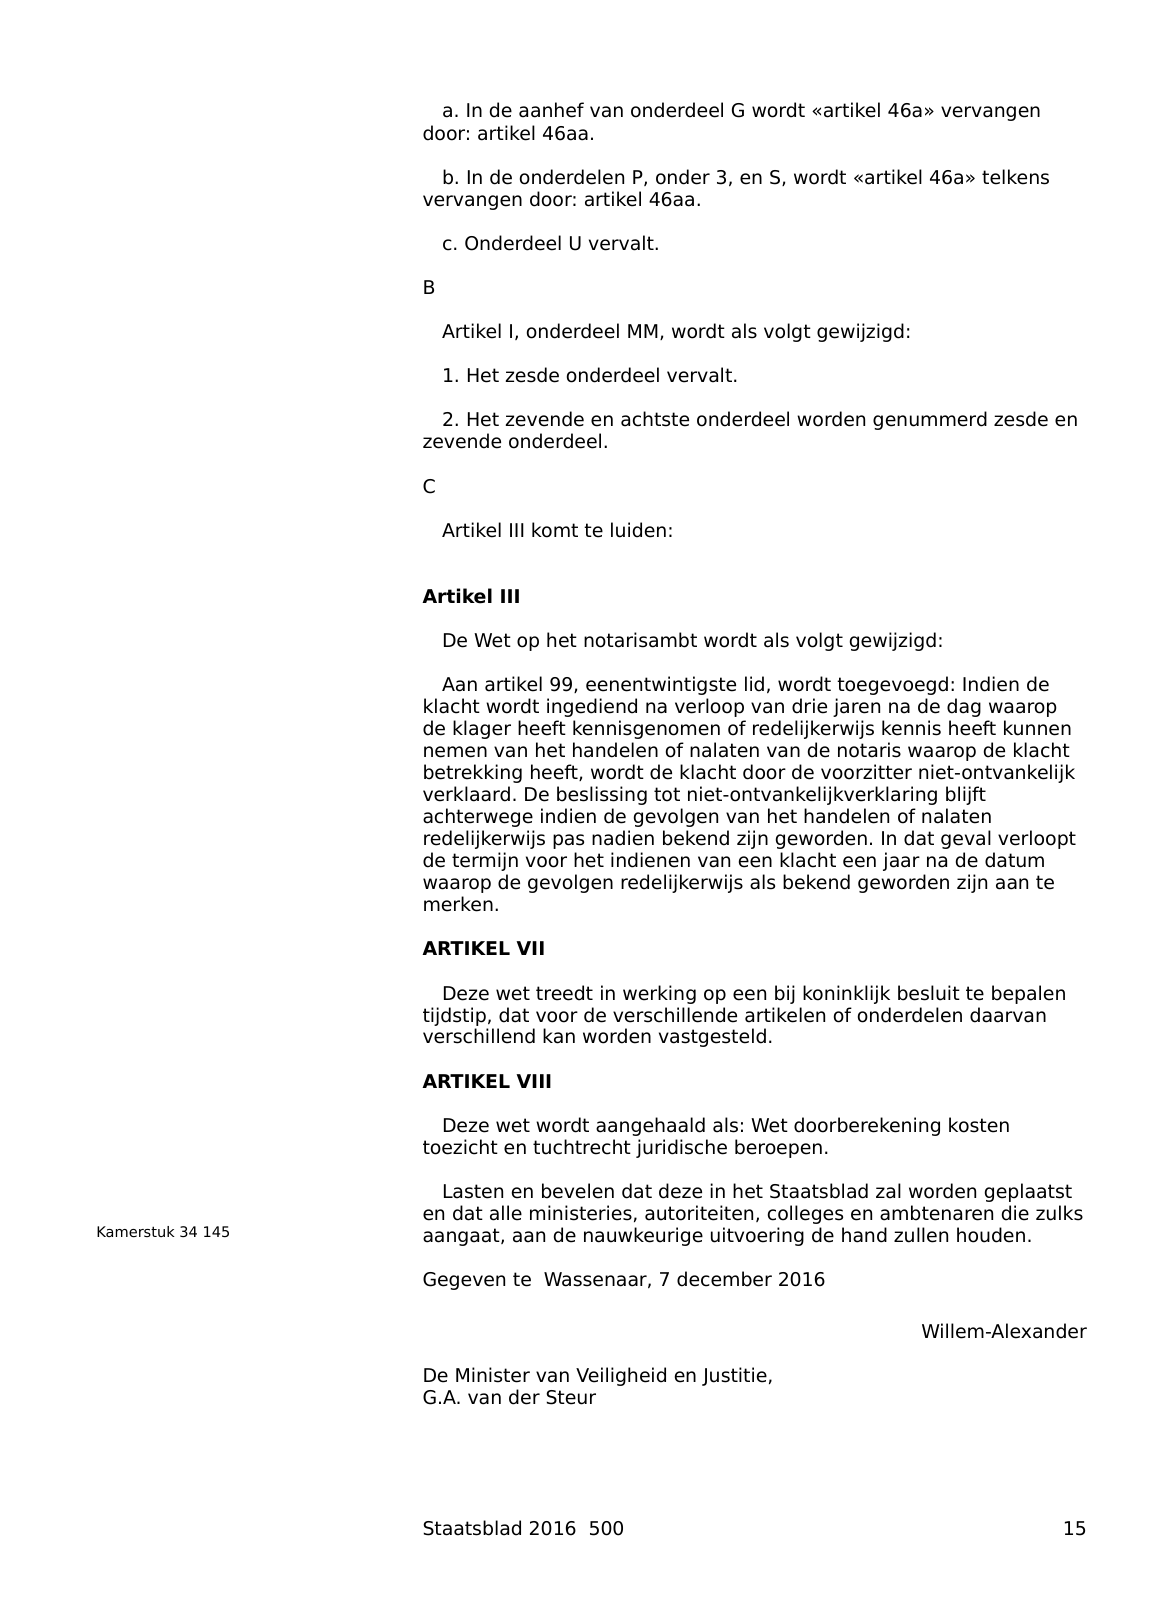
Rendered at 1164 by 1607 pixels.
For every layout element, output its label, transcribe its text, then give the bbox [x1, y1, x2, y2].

text Aan artikel 99, eenentwintigste lid, wordt toegevoegd: Indien de klacht wordt ingediend na verloop van drie jaren na de dag waarop de klager heeft kennisgenomen of redelijkerwijs kennis heeft kunnen nemen van het handelen of nalaten van de notaris waarop de klacht betrekking heeft, wordt de klacht door de voorzitter niet-ontvankelijk verklaard. De beslissing tot niet-ontvankelijkverklaring blijft achterwege indien de gevolgen van het handelen of nalaten redelijkerwijs pas nadien bekend zijn geworden. In dat geval verloopt de termijn voor het indienen van een klacht een jaar na de datum waarop de gevolgen redelijkerwijs als bekend geworden zijn aan te merken. [422, 674, 1087, 916]
text Kamerstuk 34 145 [77, 1224, 396, 1241]
text Artikel III komt te luiden: [422, 520, 1087, 542]
text De Wet op het notarisambt wordt als volgt gewijzigd: [422, 630, 1087, 652]
text Deze wet treedt in werking op een bij koninklijk besluit te bepalen tijdstip, dat voor de verschillende artikelen of onderdelen daarvan verschillend kan worden vastgesteld. [422, 982, 1087, 1048]
text Willem-Alexander [422, 1321, 1087, 1343]
subtitle ARTIKEL VII [422, 938, 1087, 960]
text Artikel I, onderdeel MM, wordt als volgt gewijzigd: [422, 321, 1087, 343]
text c. Onderdeel U vervalt. [422, 233, 1087, 255]
text Lasten en bevelen dat deze in het Staatsblad zal worden geplaatst en dat alle ministeries, autoriteiten, colleges en ambtenaren die zulks aangaat, aan de nauwkeurige uitvoering de hand zullen houden. [422, 1181, 1087, 1247]
text Deze wet wordt aangehaald als: Wet doorberekening kosten toezicht en tuchtrecht juridische beroepen. [422, 1115, 1087, 1159]
text B [422, 277, 1087, 299]
text 1. Het zesde onderdeel vervalt. [422, 365, 1087, 387]
subtitle ARTIKEL VIII [422, 1071, 1087, 1093]
subtitle Artikel III [422, 586, 1087, 608]
text b. In de onderdelen P, onder 3, en S, wordt «artikel 46a» telkens vervangen door: artikel 46aa. [422, 167, 1087, 211]
text a. In de aanhef van onderdeel G wordt «artikel 46a» vervangen door: artikel 46aa. [422, 100, 1087, 144]
text De Minister van Veiligheid en Justitie, G.A. van der Steur [422, 1365, 1087, 1409]
text Gegeven te Wassenaar, 7 december 2016 [422, 1269, 1087, 1291]
text C [422, 476, 1087, 497]
text 2. Het zevende en achtste onderdeel worden genummerd zesde en zevende onderdeel. [422, 409, 1087, 453]
